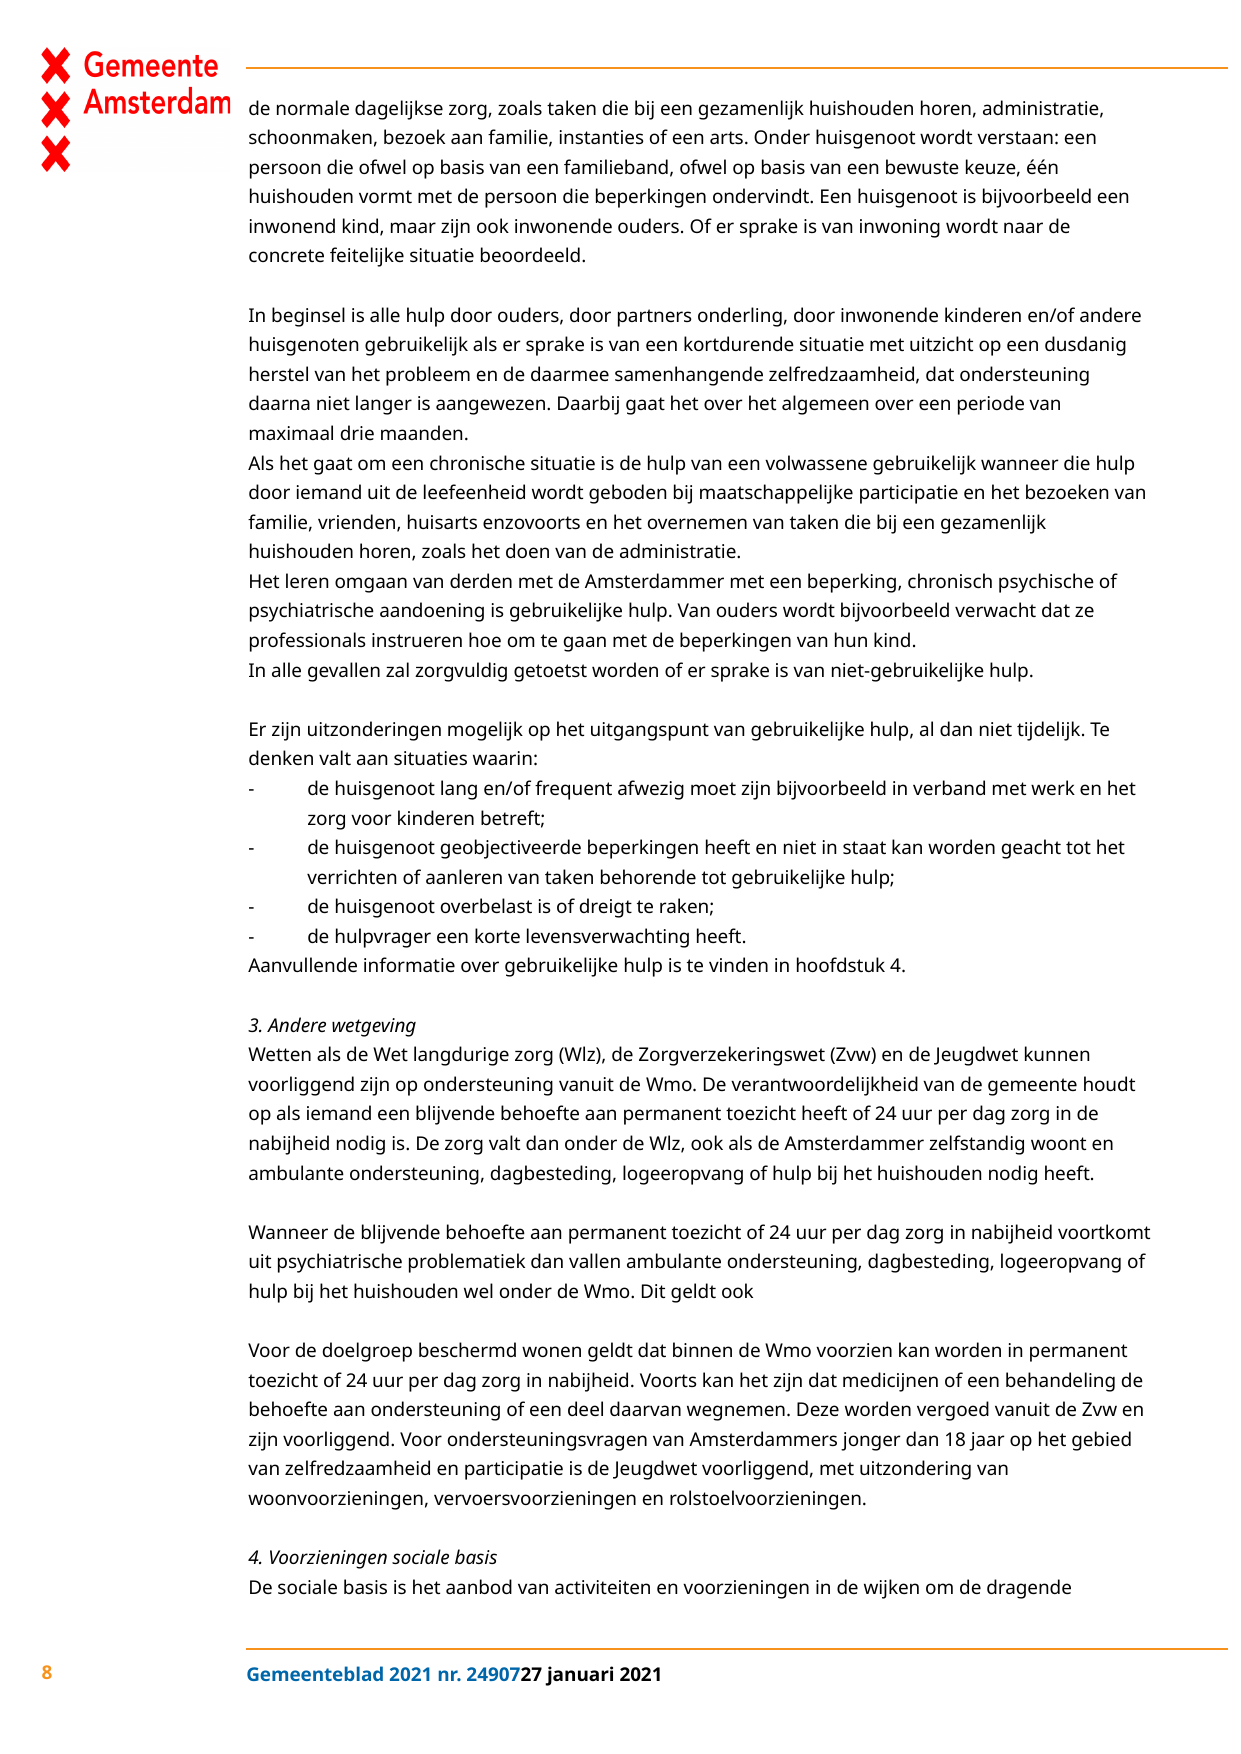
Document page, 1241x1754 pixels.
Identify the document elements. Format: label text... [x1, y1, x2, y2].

list de huisgenoot overbelast is of dreigt te raken; [248, 893, 1152, 919]
text 3. Andere wetgeving [248, 1012, 1152, 1038]
text Er zijn uitzonderingen mogelijk op het uitgangspunt van gebruikelijke hulp, al dan niet tijdelijk. Te denken valt aan situaties waarin: [248, 716, 1152, 771]
list de huisgenoot lang en/of frequent afwezig moet zijn bijvoorbeeld in verband met werk en het zorg voor kinderen betreft; [248, 775, 1152, 831]
text Het leren omgaan van derden met de Amsterdammer met een beperking, chronisch psychische of psychiatrische aandoening is gebruikelijke hulp. Van ouders wordt bijvoorbeeld verwacht dat ze professionals instrueren hoe om te gaan met de beperkingen van hun kind. [248, 568, 1152, 653]
list de hulpvrager een korte levensverwachting heeft. [248, 923, 1152, 949]
text 4. Voorzieningen sociale basis [248, 1544, 1152, 1570]
list de huisgenoot geobjectiveerde beperkingen heeft en niet in staat kan worden geacht tot het verrichten of aanleren van taken behorende tot gebruikelijke hulp; [248, 834, 1152, 890]
text Voor de doelgroep beschermd wonen geldt dat binnen de Wmo voorzien kan worden in permanent toezicht of 24 uur per dag zorg in nabijheid. Voorts kan het zijn dat medicijnen of een behandeling de behoefte aan ondersteuning of een deel daarvan wegnemen. Deze worden vergoed vanuit de Zvw en zijn voorliggend. Voor ondersteuningsvragen van Amsterdammers jonger dan 18 jaar op het gebied van zelfredzaamheid en participatie is de Jeugdwet voorliggend, met uitzondering van woonvoorzieningen, vervoersvoorzieningen en rolstoelvoorzieningen. [248, 1337, 1152, 1511]
text Wetten als de Wet langdurige zorg (Wlz), de Zorgverzekeringswet (Zvw) en de Jeugdwet kunnen voorliggend zijn op ondersteuning vanuit de Wmo. De verantwoordelijkheid van de gemeente houdt op als iemand een blijvende behoefte aan permanent toezicht heeft of 24 uur per dag zorg in de nabijheid nodig is. De zorg valt dan onder de Wlz, ook als de Amsterdammer zelfstandig woont en ambulante ondersteuning, dagbesteding, logeeropvang of hulp bij het huishouden nodig heeft. [248, 1041, 1152, 1186]
text Aanvullende informatie over gebruikelijke hulp is te vinden in hoofdstuk 4. [248, 953, 1152, 978]
text In beginsel is alle hulp door ouders, door partners onderling, door inwonende kinderen en/of andere huisgenoten gebruikelijk als er sprake is van een kortdurende situatie met uitzicht op een dusdanig herstel van het probleem en de daarmee samenhangende zelfredzaamheid, dat ondersteuning daarna niet langer is aangewezen. Daarbij gaat het over het algemeen over een periode van maximaal drie maanden. [248, 302, 1152, 446]
picture [41, 47, 231, 172]
text de normale dagelijkse zorg, zoals taken die bij een gezamenlijk huishouden horen, administratie, schoonmaken, bezoek aan familie, instanties of een arts. Onder huisgenoot wordt verstaan: een persoon die ofwel op basis van een familieband, ofwel op basis van een bewuste keuze, één huishouden vormt met de persoon die beperkingen ondervindt. Een huisgenoot is bijvoorbeeld een inwonend kind, maar zijn ook inwonende ouders. Of er sprake is van inwoning wordt naar de concrete feitelijke situatie beoordeeld. [248, 95, 1152, 268]
text Als het gaat om een chronische situatie is de hulp van een volwassene gebruikelijk wanneer die hulp door iemand uit de leefeenheid wordt geboden bij maatschappelijke participatie en het bezoeken van familie, vrienden, huisarts enzovoorts en het overnemen van taken die bij een gezamenlijk huishouden horen, zoals het doen van de administratie. [248, 450, 1152, 564]
text In alle gevallen zal zorgvuldig getoetst worden of er sprake is van niet-gebruikelijke hulp. [248, 657, 1152, 683]
text De sociale basis is het aanbod van activiteiten en voorzieningen in de wijken om de dragende [248, 1574, 1152, 1600]
text Wanneer de blijvende behoefte aan permanent toezicht of 24 uur per dag zorg in nabijheid voortkomt uit psychiatrische problematiek dan vallen ambulante ondersteuning, dagbesteding, logeeropvang of hulp bij het huishouden wel onder de Wmo. Dit geldt ook [248, 1219, 1152, 1304]
